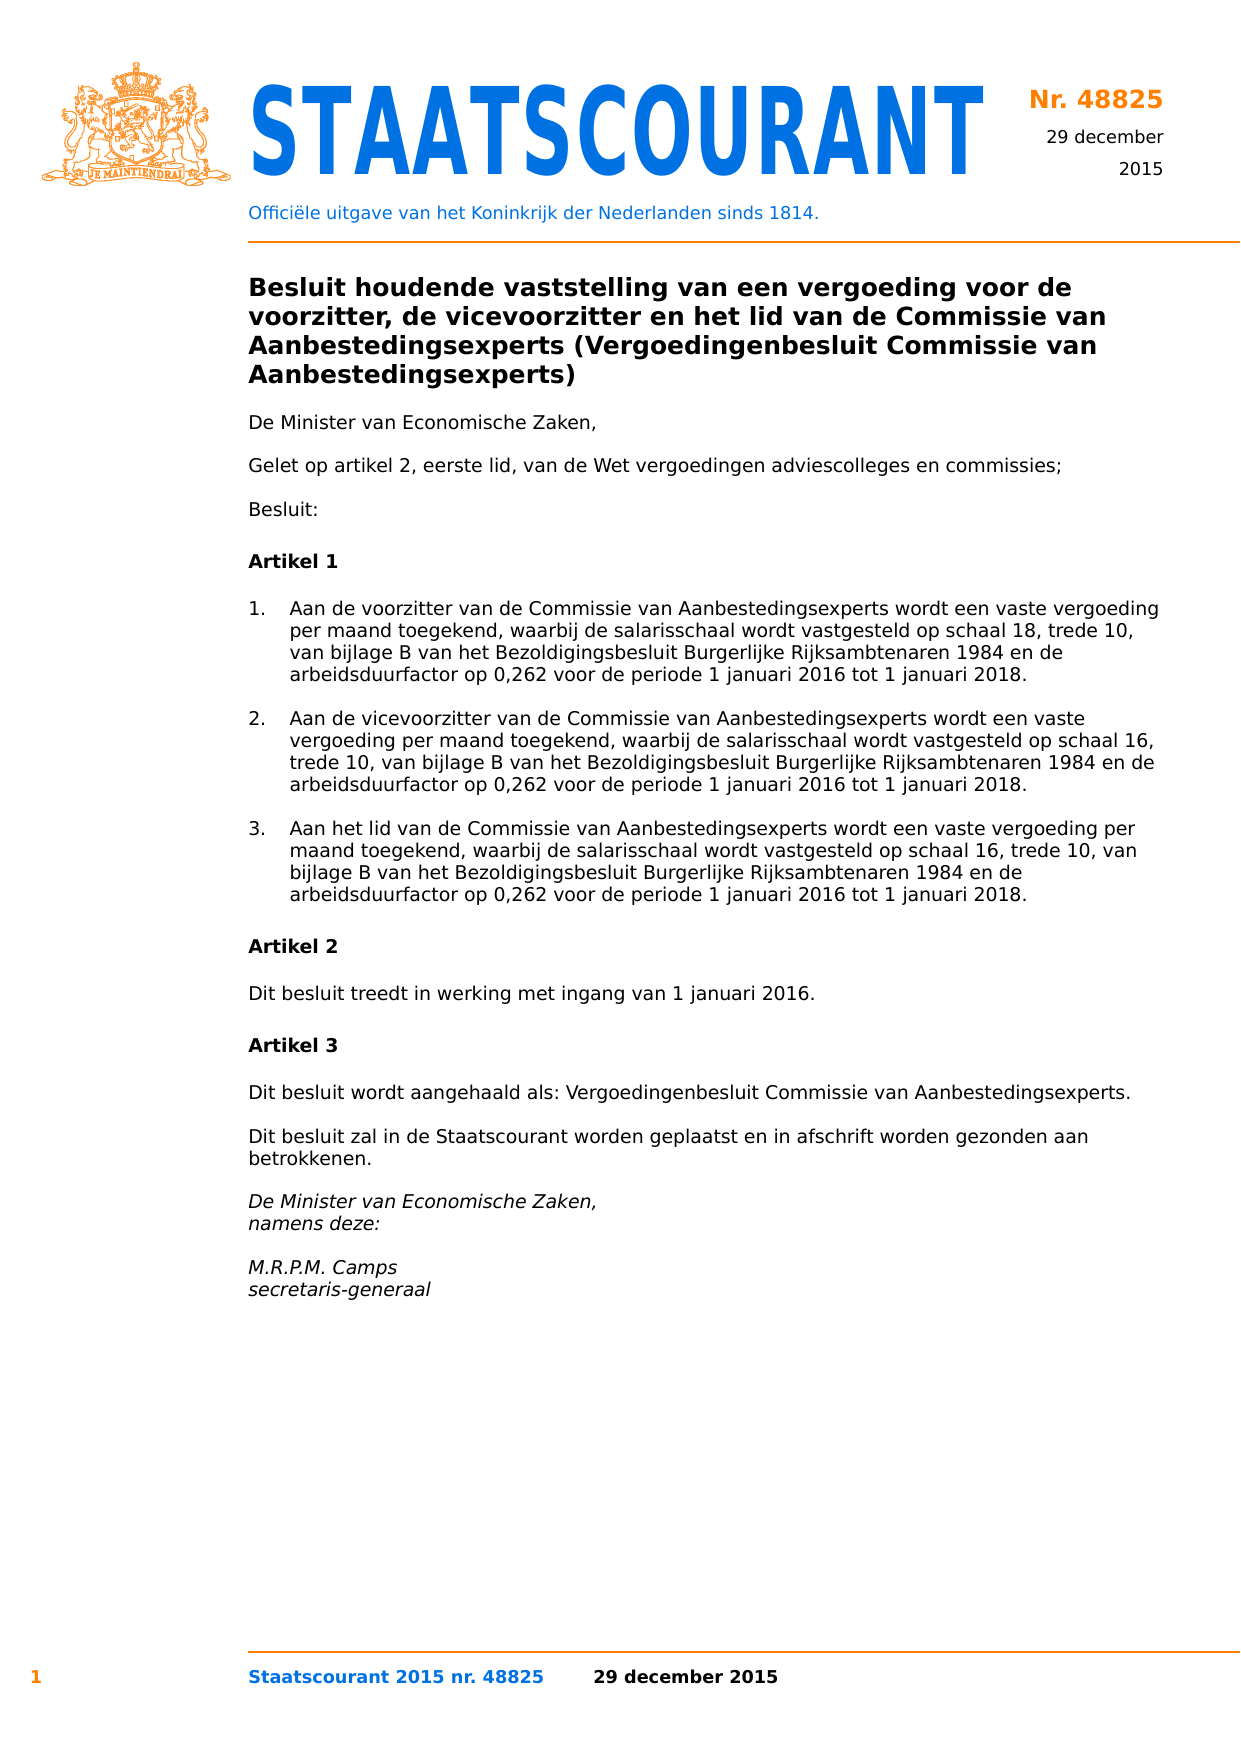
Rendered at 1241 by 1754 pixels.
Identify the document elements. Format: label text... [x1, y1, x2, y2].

text 1. Aan de voorzitter van de Commissie van Aanbestedingsexperts wordt een vaste vergoeding per maand toegekend, waarbij de salarisschaal wordt vastgesteld op schaal 18, trede 10, van bijlage B van het Bezoldigingsbesluit Burgerlijke Rijksambtenaren 1984 en de arbeidsduurfactor op 0,262 voor de periode 1 januari 2016 tot 1 januari 2018. [248, 598, 1163, 686]
text 3. Aan het lid van de Commissie van Aanbestedingsexperts wordt een vaste vergoeding per maand toegekend, waarbij de salarisschaal wordt vastgesteld op schaal 16, trede 10, van bijlage B van het Bezoldigingsbesluit Burgerlijke Rijksambtenaren 1984 en de arbeidsduurfactor op 0,262 voor de periode 1 januari 2016 tot 1 januari 2018. [248, 818, 1163, 906]
subtitle Artikel 2 [248, 936, 1163, 958]
table_header [25, 62, 248, 241]
picture [41, 62, 231, 186]
subtitle Artikel 1 [248, 551, 1163, 573]
table_header Nr. 48825 [998, 62, 1240, 121]
text De Minister van Economische Zaken, namens deze: M.R.P.M. Camps secretaris-generaal [248, 1191, 1163, 1301]
table_cell Officiële uitgave van het Koninkrijk der Nederlanden sinds 1814. [248, 203, 1240, 241]
text Dit besluit zal in de Staatscourant worden geplaatst en in afschrift worden gezonden aan betrokkenen. [248, 1126, 1163, 1169]
subtitle Artikel 3 [248, 1035, 1163, 1057]
text Gelet op artikel 2, eerste lid, van de Wet vergoedingen adviescolleges en commissies; [248, 455, 1163, 477]
table_header STAATSCOURANT [248, 62, 998, 203]
text De Minister van Economische Zaken, [248, 412, 1163, 433]
text Dit besluit treedt in werking met ingang van 1 januari 2016. [248, 983, 1163, 1005]
text 2. Aan de vicevoorzitter van de Commissie van Aanbestedingsexperts wordt een vaste vergoeding per maand toegekend, waarbij de salarisschaal wordt vastgesteld op schaal 16, trede 10, van bijlage B van het Bezoldigingsbesluit Burgerlijke Rijksambtenaren 1984 en de arbeidsduurfactor op 0,262 voor de periode 1 januari 2016 tot 1 januari 2018. [248, 708, 1163, 796]
text Besluit: [248, 499, 1163, 521]
subtitle Besluit houdende vaststelling van een vergoeding voor de voorzitter, de vicevoorzitter en het lid van de Commissie van Aanbestedingsexperts (Vergoedingenbesluit Commissie van Aanbestedingsexperts) [248, 273, 1163, 390]
text Dit besluit wordt aangehaald als: Vergoedingenbesluit Commissie van Aanbestedingsexperts. [248, 1082, 1163, 1104]
table_cell 29 december [998, 121, 1240, 153]
table_cell 2015 [998, 153, 1240, 203]
